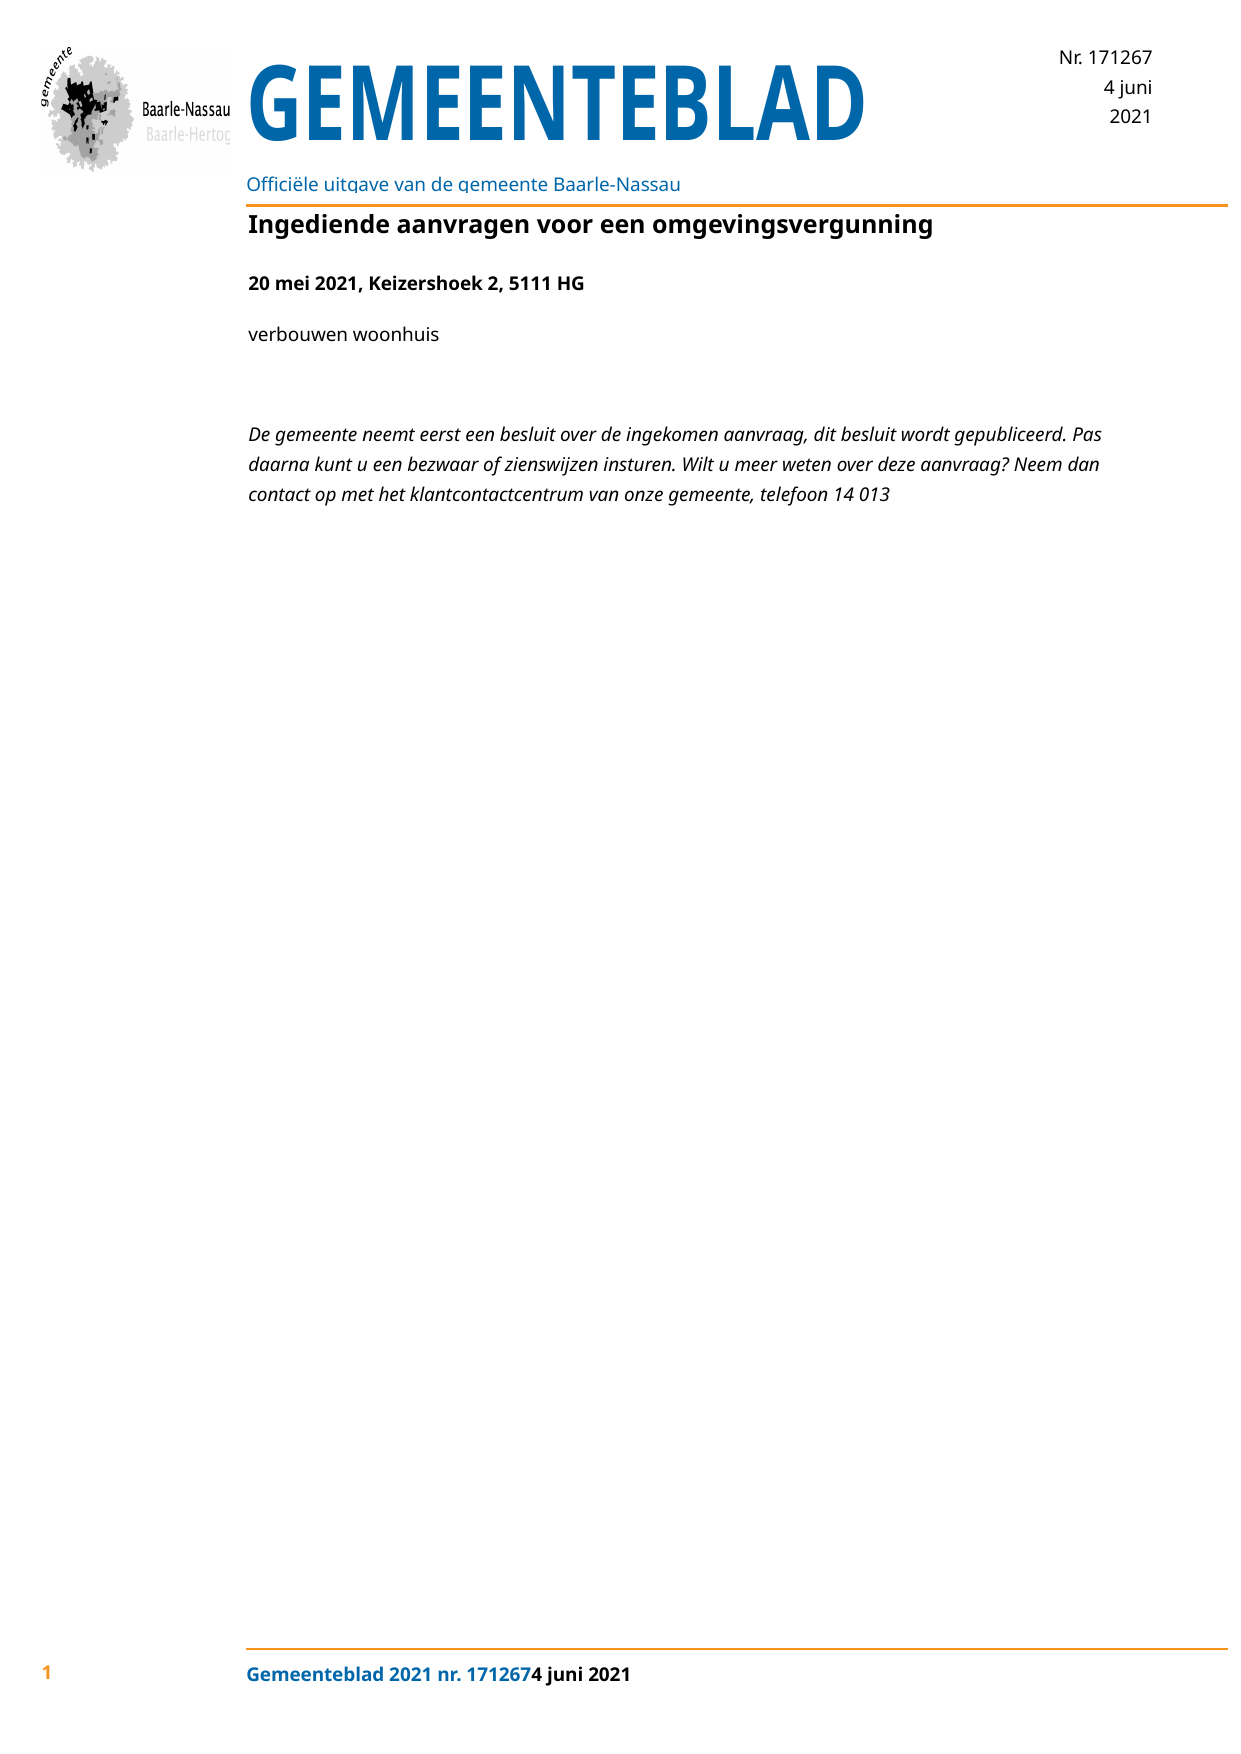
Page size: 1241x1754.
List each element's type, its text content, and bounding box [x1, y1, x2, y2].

text De gemeente neemt eerst een besluit over de ingekomen aanvraag, dit besluit wordt gepubliceerd. Pas daarna kunt u een bezwaar of zienswijzen insturen. Wilt u meer weten over deze aanvraag? Neem dan contact op met het klantcontactcentrum van onze gemeente, telefoon 14 013 [248, 422, 1152, 506]
picture [41, 47, 231, 172]
text 20 mei 2021, Keizershoek 2, 5111 HG [248, 270, 1152, 296]
text verbouwen woonhuis [248, 321, 1152, 346]
text Ingediende aanvragen voor een omgevingsvergunning [248, 207, 1152, 241]
